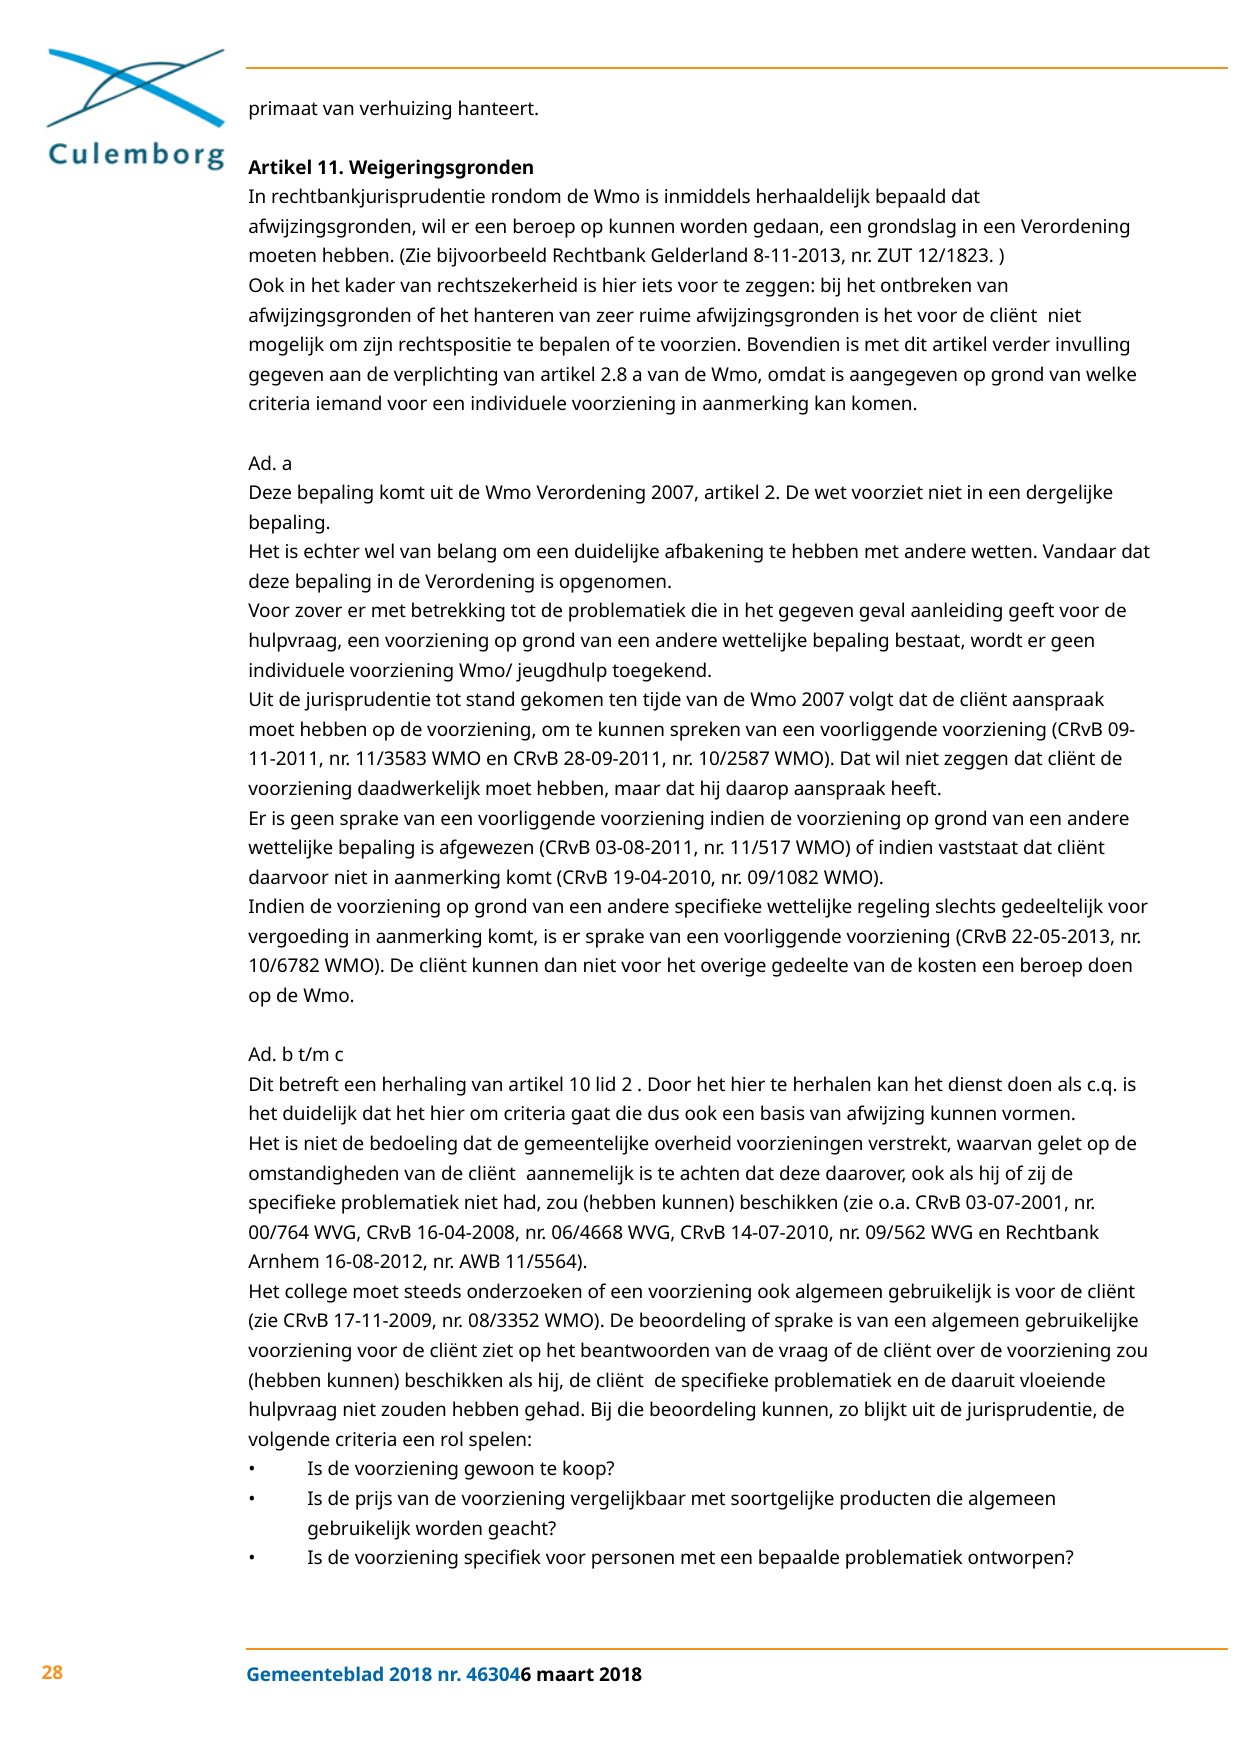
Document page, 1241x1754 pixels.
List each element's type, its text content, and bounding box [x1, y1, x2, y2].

picture [41, 47, 231, 172]
text Indien de voorziening op grond van een andere specifieke wettelijke regeling slechts gedeeltelijk voor vergoeding in aanmerking komt, is er sprake van een voorliggende voorziening (CRvB 22-05-2013, nr. 10/6782 WMO). De cliënt kunnen dan niet voor het overige gedeelte van de kosten een beroep doen op de Wmo. [248, 893, 1152, 1008]
list Is de prijs van de voorziening vergelijkbaar met soortgelijke producten die algemeen gebruikelijk worden geacht? [248, 1485, 1152, 1541]
text In rechtbankjurisprudentie rondom de Wmo is inmiddels herhaaldelijk bepaald dat afwijzingsgronden, wil er een beroep op kunnen worden gedaan, een grondslag in een Verordening moeten hebben. (Zie bijvoorbeeld Rechtbank Gelderland 8-11-2013, nr. ZUT 12/1823. ) [248, 183, 1152, 268]
text Het college moet steeds onderzoeken of een voorziening ook algemeen gebruikelijk is voor de cliënt (zie CRvB 17-11-2009, nr. 08/3352 WMO). De beoordeling of sprake is van een algemeen gebruikelijke voorziening voor de cliënt ziet op het beantwoorden van de vraag of de cliënt over de voorziening zou (hebben kunnen) beschikken als hij, de cliënt de specifieke problematiek en de daaruit vloeiende hulpvraag niet zouden hebben gehad. Bij die beoordeling kunnen, zo blijkt uit de jurisprudentie, de volgende criteria een rol spelen: [248, 1278, 1152, 1452]
text Het is echter wel van belang om een duidelijke afbakening te hebben met andere wetten. Vandaar dat deze bepaling in de Verordening is opgenomen. [248, 538, 1152, 594]
text Ook in het kader van rechtszekerheid is hier iets voor te zeggen: bij het ontbreken van afwijzingsgronden of het hanteren van zeer ruime afwijzingsgronden is het voor de cliënt niet mogelijk om zijn rechtspositie te bepalen of te voorzien. Bovendien is met dit artikel verder invulling gegeven aan de verplichting van artikel 2.8 a van de Wmo, omdat is aangegeven op grond van welke criteria iemand voor een individuele voorziening in aanmerking kan komen. [248, 272, 1152, 416]
text Artikel 11. Weigeringsgronden [248, 154, 1152, 180]
text primaat van verhuizing hanteert. [248, 95, 1152, 121]
list Is de voorziening gewoon te koop? [248, 1456, 1152, 1481]
text Deze bepaling komt uit de Wmo Verordening 2007, artikel 2. De wet voorziet niet in een dergelijke bepaling. [248, 479, 1152, 535]
text Ad. a [248, 450, 1152, 476]
text Dit betreft een herhaling van artikel 10 lid 2 . Door het hier te herhalen kan het dienst doen als c.q. is het duidelijk dat het hier om criteria gaat die dus ook een basis van afwijzing kunnen vormen. [248, 1071, 1152, 1126]
text Ad. b t/m c [248, 1041, 1152, 1067]
text Het is niet de bedoeling dat de gemeentelijke overheid voorzieningen verstrekt, waarvan gelet op de omstandigheden van de cliënt aannemelijk is te achten dat deze daarover, ook als hij of zij de specifieke problematiek niet had, zou (hebben kunnen) beschikken (zie o.a. CRvB 03-07-2001, nr. 00/764 WVG, CRvB 16-04-2008, nr. 06/4668 WVG, CRvB 14-07-2010, nr. 09/562 WVG en Rechtbank Arnhem 16-08-2012, nr. AWB 11/5564). [248, 1130, 1152, 1274]
text Voor zover er met betrekking tot de problematiek die in het gegeven geval aanleiding geeft voor de hulpvraag, een voorziening op grond van een andere wettelijke bepaling bestaat, wordt er geen individuele voorziening Wmo/ jeugdhulp toegekend. [248, 598, 1152, 683]
text Uit de jurisprudentie tot stand gekomen ten tijde van de Wmo 2007 volgt dat de cliënt aanspraak moet hebben op de voorziening, om te kunnen spreken van een voorliggende voorziening (CRvB 09-11-2011, nr. 11/3583 WMO en CRvB 28-09-2011, nr. 10/2587 WMO). Dat wil niet zeggen dat cliënt de voorziening daadwerkelijk moet hebben, maar dat hij daarop aanspraak heeft. [248, 686, 1152, 801]
text Er is geen sprake van een voorliggende voorziening indien de voorziening op grond van een andere wettelijke bepaling is afgewezen (CRvB 03-08-2011, nr. 11/517 WMO) of indien vaststaat dat cliënt daarvoor niet in aanmerking komt (CRvB 19-04-2010, nr. 09/1082 WMO). [248, 805, 1152, 890]
list Is de voorziening specifiek voor personen met een bepaalde problematiek ontworpen? [248, 1544, 1152, 1570]
